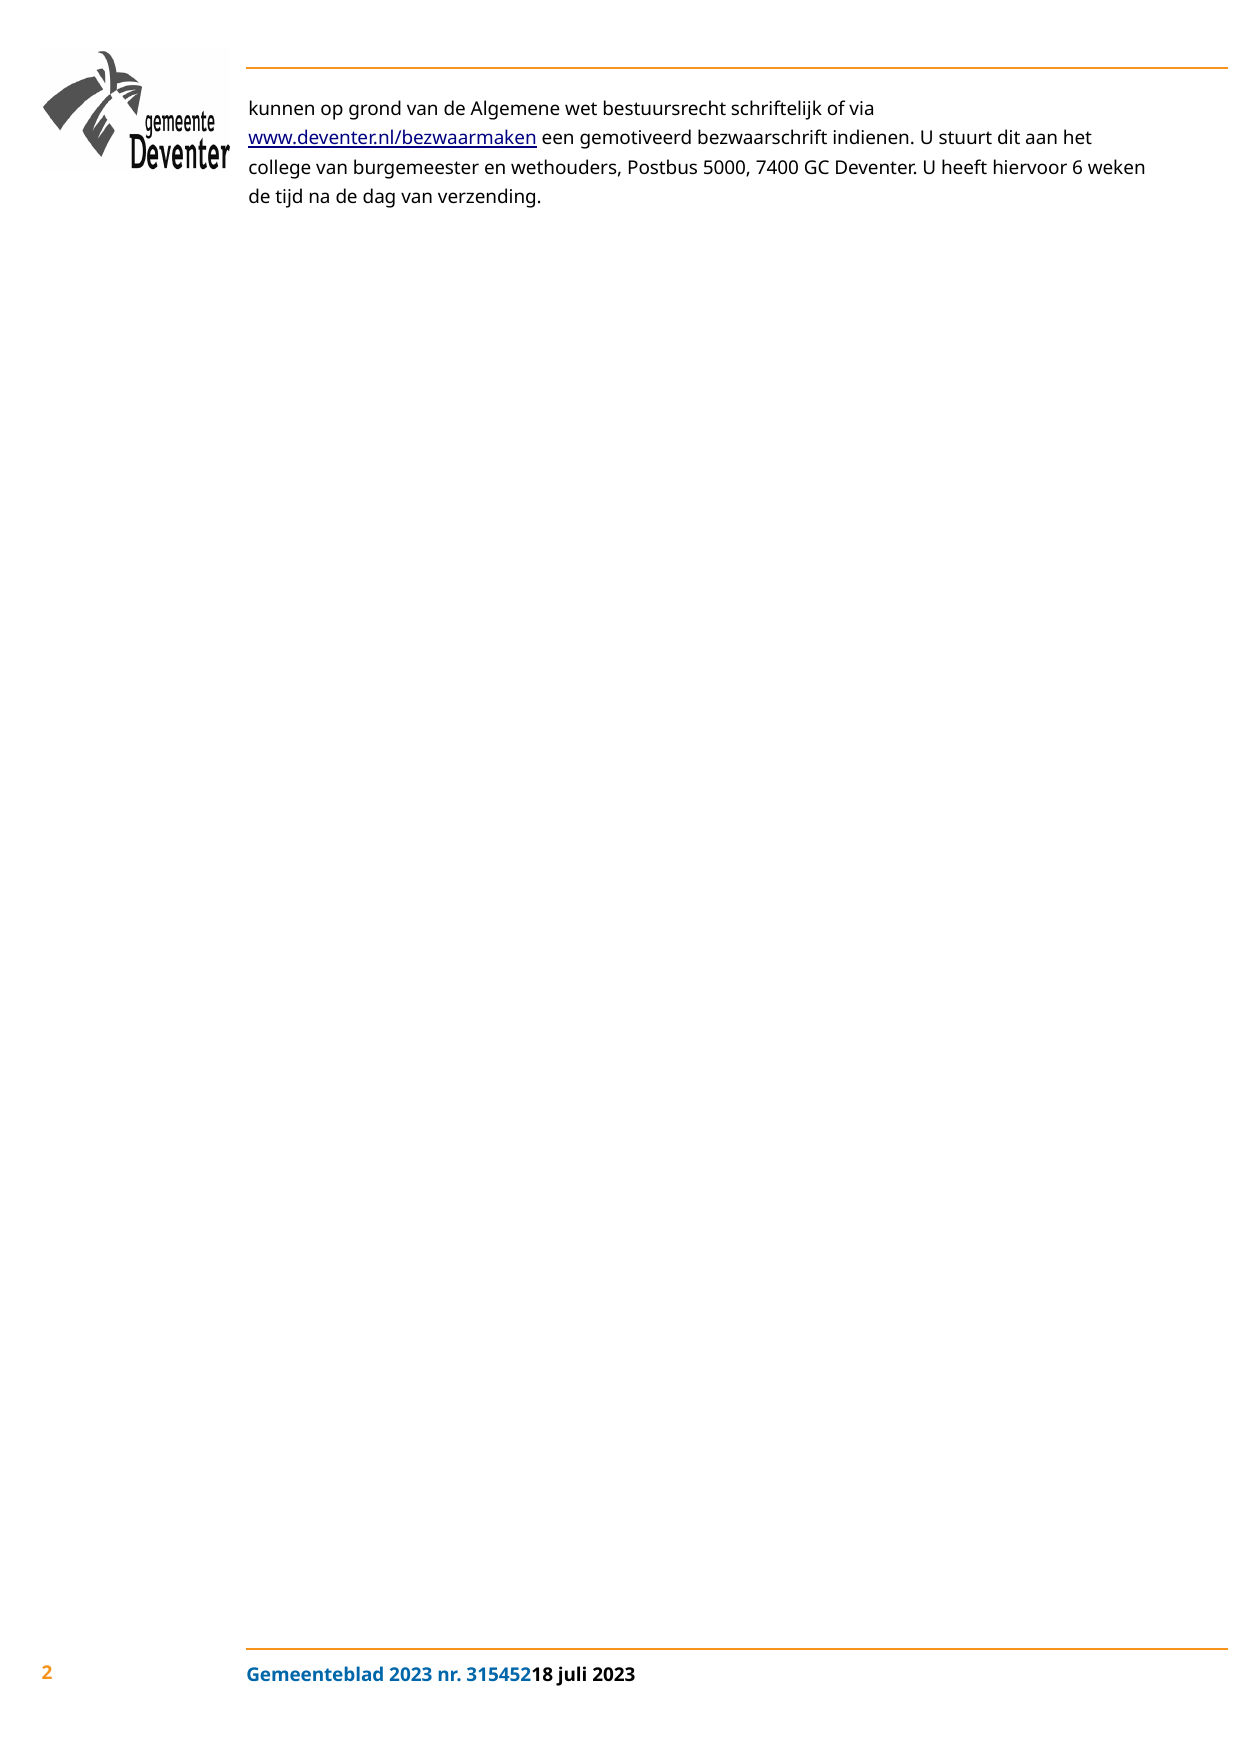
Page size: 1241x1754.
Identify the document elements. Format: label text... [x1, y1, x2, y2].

text kunnen op grond van de Algemene wet bestuursrecht schriftelijk of via www.deventer.nl/bezwaarmaken een gemotiveerd bezwaarschrift indienen. U stuurt dit aan het college van burgemeester en wethouders, Postbus 5000, 7400 GC Deventer. U heeft hiervoor 6 weken de tijd na de dag van verzending. [248, 95, 1152, 209]
picture [41, 47, 231, 172]
